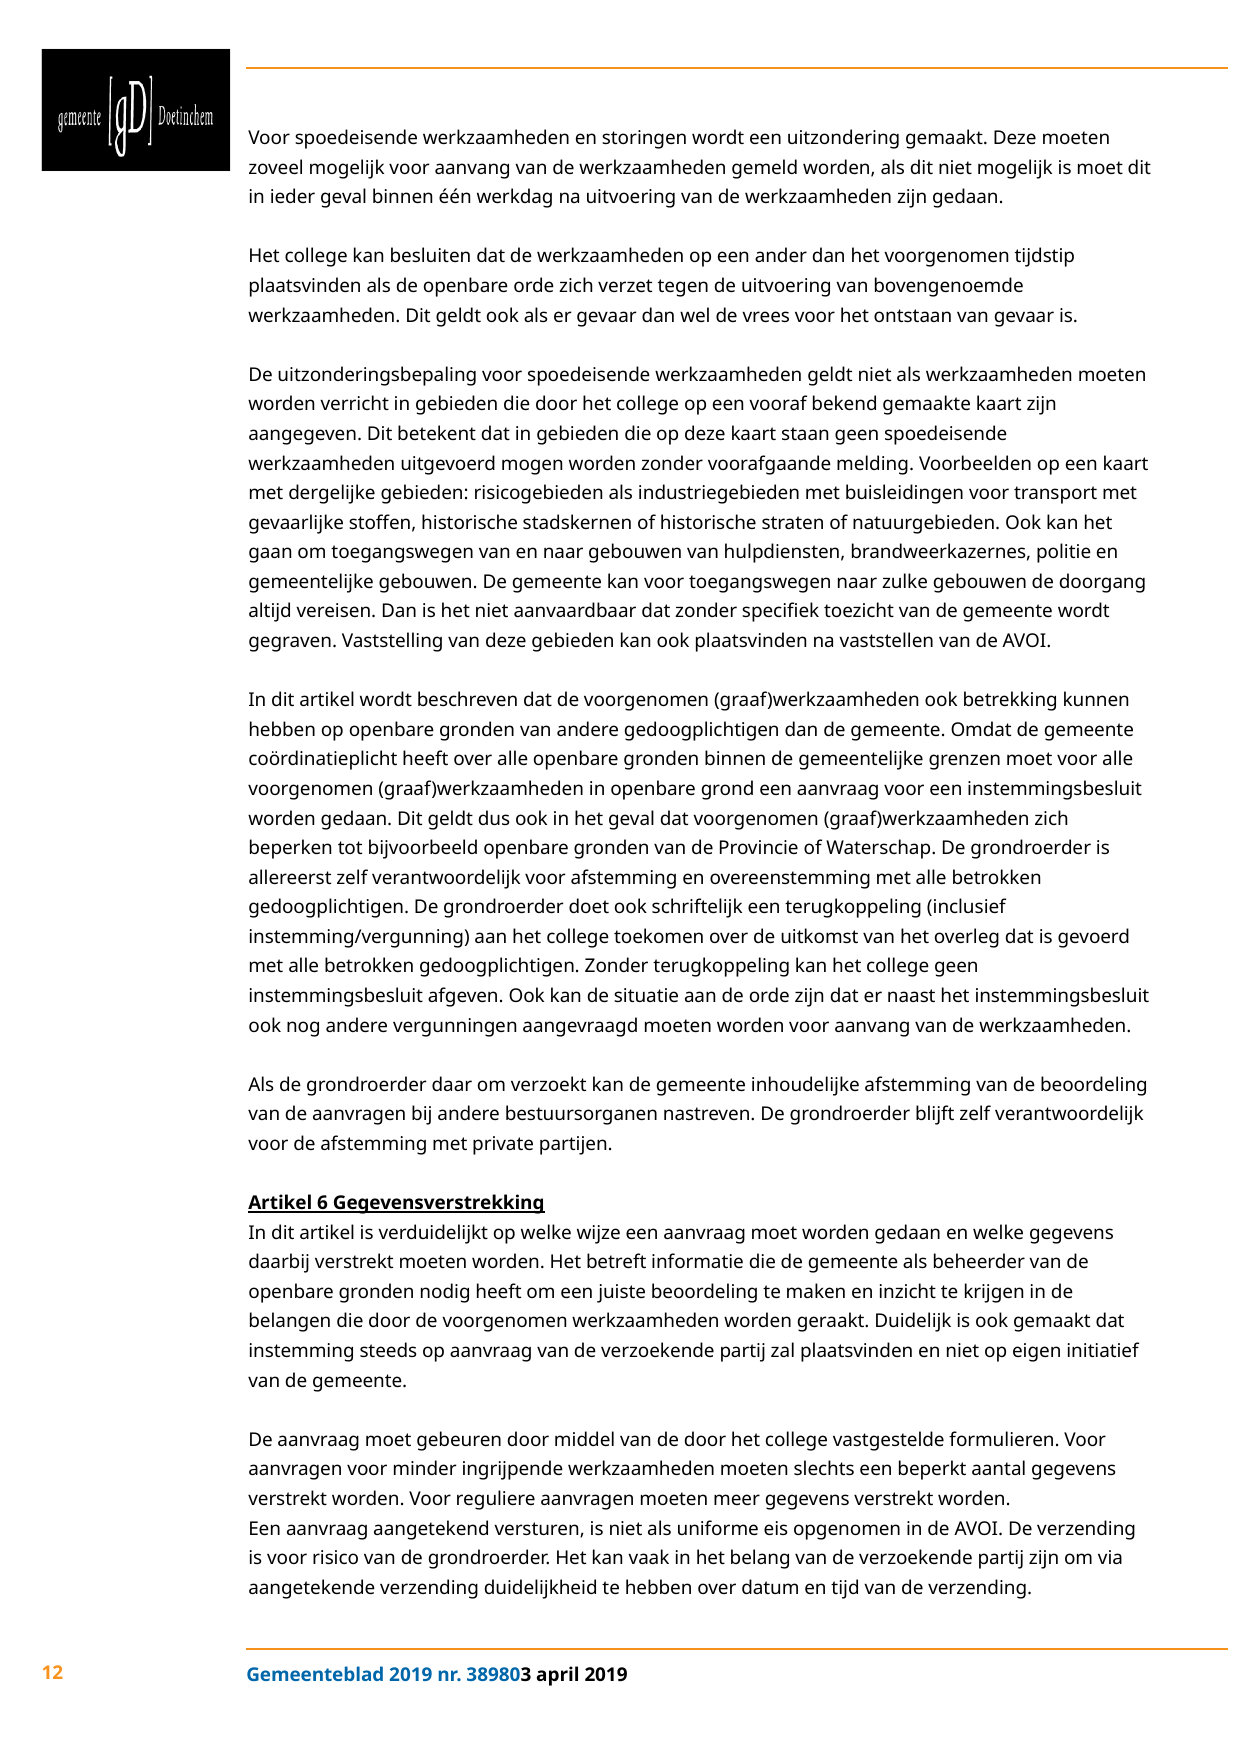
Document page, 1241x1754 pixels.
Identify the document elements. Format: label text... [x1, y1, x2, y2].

text Artikel 6 Gegevensverstrekking [248, 1189, 1152, 1215]
text In dit artikel is verduidelijkt op welke wijze een aanvraag moet worden gedaan en welke gegevens daarbij verstrekt moeten worden. Het betreft informatie die de gemeente als beheerder van de openbare gronden nodig heeft om een juiste beoordeling te maken en inzicht te krijgen in de belangen die door de voorgenomen werkzaamheden worden geraakt. Duidelijk is ook gemaakt dat instemming steeds op aanvraag van de verzoekende partij zal plaatsvinden en niet op eigen initiatief van de gemeente. [248, 1219, 1152, 1393]
text Als de grondroerder daar om verzoekt kan de gemeente inhoudelijke afstemming van de beoordeling van de aanvragen bij andere bestuursorganen nastreven. De grondroerder blijft zelf verantwoordelijk voor de afstemming met private partijen. [248, 1071, 1152, 1156]
text Het college kan besluiten dat de werkzaamheden op een ander dan het voorgenomen tijdstip plaatsvinden als de openbare orde zich verzet tegen de uitvoering van bovengenoemde werkzaamheden. Dit geldt ook als er gevaar dan wel de vrees voor het ontstaan van gevaar is. [248, 243, 1152, 328]
text Een aanvraag aangetekend versturen, is niet als uniforme eis opgenomen in de AVOI. De verzending is voor risico van de grondroerder. Het kan vaak in het belang van de verzoekende partij zijn om via aangetekende verzending duidelijkheid te hebben over datum en tijd van de verzending. [248, 1515, 1152, 1600]
text De aanvraag moet gebeuren door middel van de door het college vastgestelde formulieren. Voor aanvragen voor minder ingrijpende werkzaamheden moeten slechts een beperkt aantal gegevens verstrekt worden. Voor reguliere aanvragen moeten meer gegevens verstrekt worden. [248, 1426, 1152, 1511]
text Voor spoedeisende werkzaamheden en storingen wordt een uitzondering gemaakt. Deze moeten zoveel mogelijk voor aanvang van de werkzaamheden gemeld worden, als dit niet mogelijk is moet dit in ieder geval binnen één werkdag na uitvoering van de werkzaamheden zijn gedaan. [248, 124, 1152, 209]
text In dit artikel wordt beschreven dat de voorgenomen (graaf)werkzaamheden ook betrekking kunnen hebben op openbare gronden van andere gedoogplichtigen dan de gemeente. Omdat de gemeente coördinatieplicht heeft over alle openbare gronden binnen de gemeentelijke grenzen moet voor alle voorgenomen (graaf)werkzaamheden in openbare grond een aanvraag voor een instemmingsbesluit worden gedaan. Dit geldt dus ook in het geval dat voorgenomen (graaf)werkzaamheden zich beperken tot bijvoorbeeld openbare gronden van de Provincie of Waterschap. De grondroerder is allereerst zelf verantwoordelijk voor afstemming en overeenstemming met alle betrokken gedoogplichtigen. De grondroerder doet ook schriftelijk een terugkoppeling (inclusief instemming/vergunning) aan het college toekomen over de uitkomst van het overleg dat is gevoerd met alle betrokken gedoogplichtigen. Zonder terugkoppeling kan het college geen instemmingsbesluit afgeven. Ook kan de situatie aan de orde zijn dat er naast het instemmingsbesluit ook nog andere vergunningen aangevraagd moeten worden voor aanvang van de werkzaamheden. [248, 686, 1152, 1038]
text De uitzonderingsbepaling voor spoedeisende werkzaamheden geldt niet als werkzaamheden moeten worden verricht in gebieden die door het college op een vooraf bekend gemaakte kaart zijn aangegeven. Dit betekent dat in gebieden die op deze kaart staan geen spoedeisende werkzaamheden uitgevoerd mogen worden zonder voorafgaande melding. Voorbeelden op een kaart met dergelijke gebieden: risicogebieden als industriegebieden met buisleidingen voor transport met gevaarlijke stoffen, historische stadskernen of historische straten of natuurgebieden. Ook kan het gaan om toegangswegen van en naar gebouwen van hulpdiensten, brandweerkazernes, politie en gemeentelijke gebouwen. De gemeente kan voor toegangswegen naar zulke gebouwen de doorgang altijd vereisen. Dan is het niet aanvaardbaar dat zonder specifiek toezicht van de gemeente wordt gegraven. Vaststelling van deze gebieden kan ook plaatsvinden na vaststellen van de AVOI. [248, 361, 1152, 653]
picture [41, 47, 231, 172]
